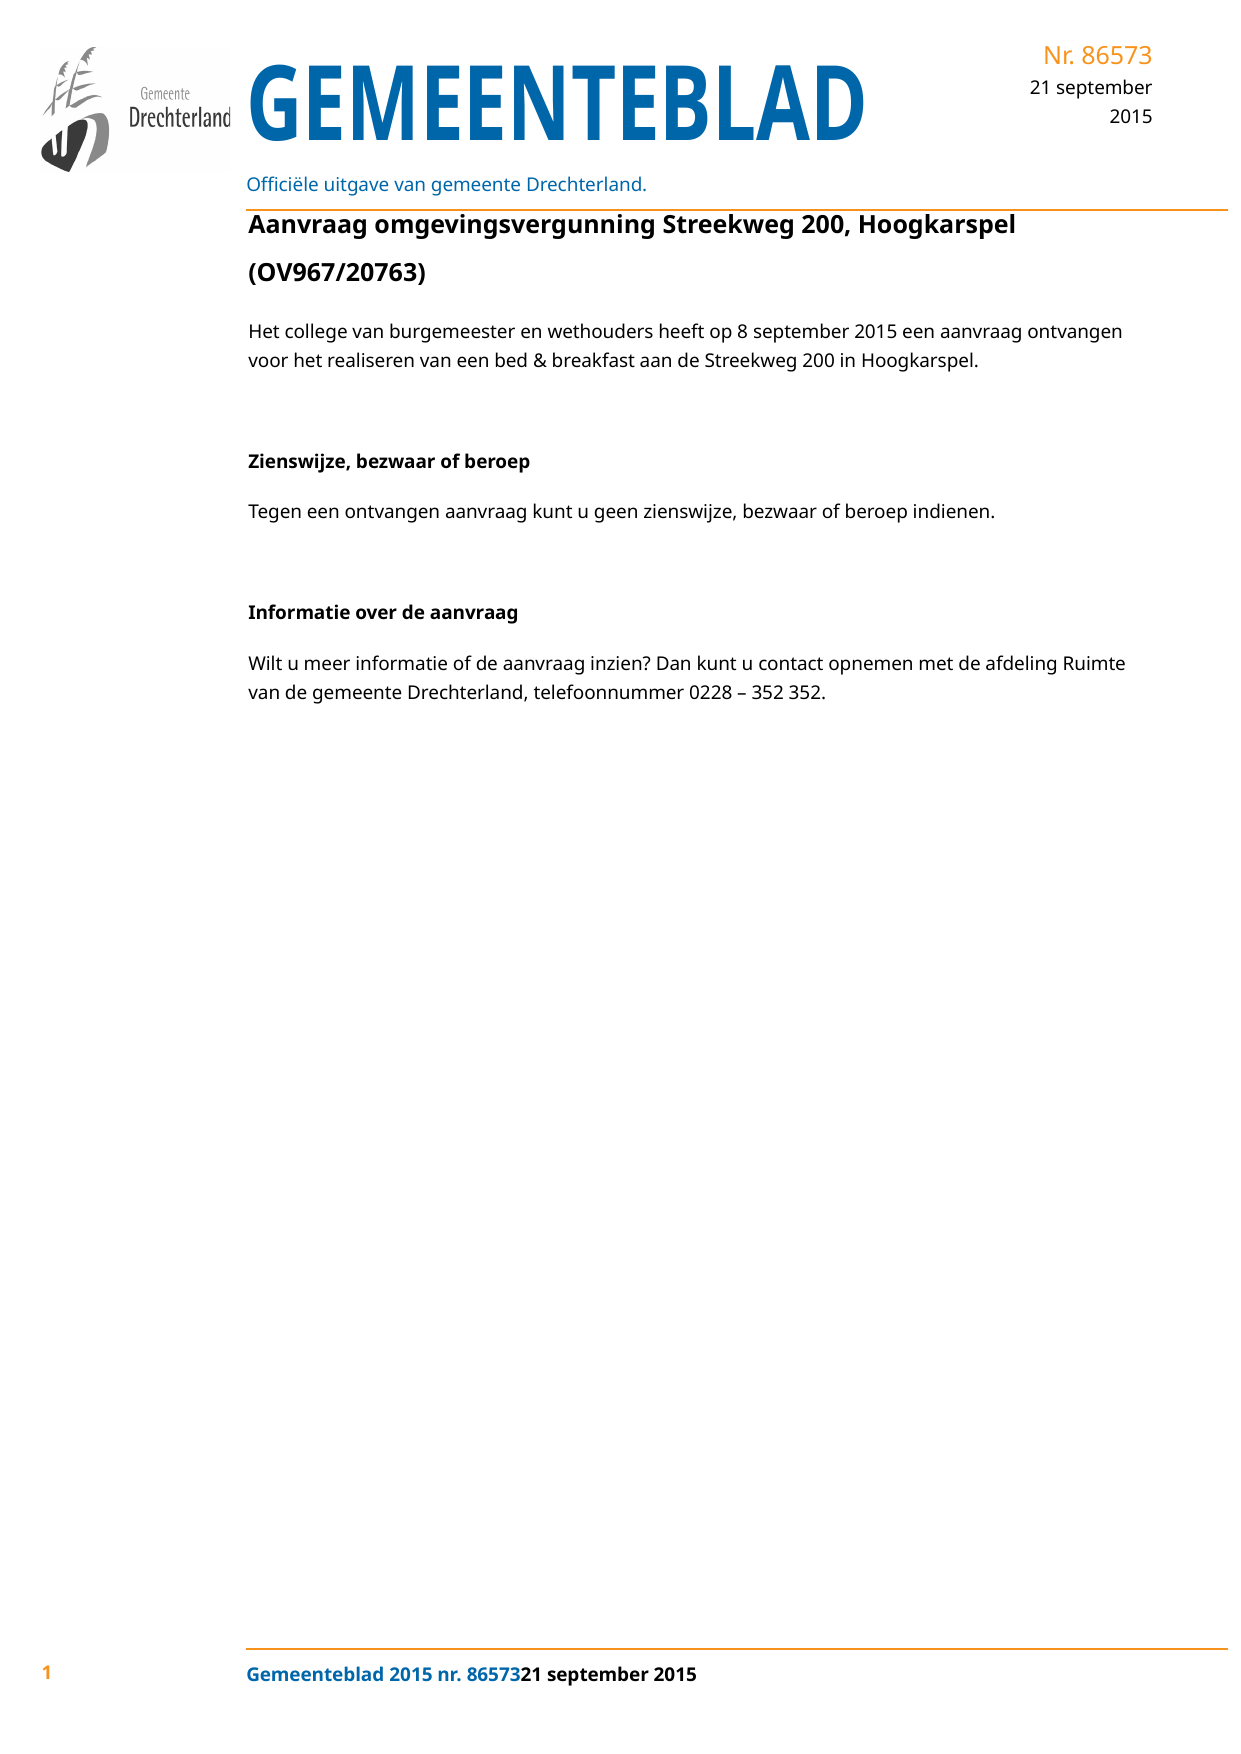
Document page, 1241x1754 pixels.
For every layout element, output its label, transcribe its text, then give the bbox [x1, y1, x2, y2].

picture [41, 47, 231, 172]
text Het college van burgemeester en wethouders heeft op 8 september 2015 een aanvraag ontvangen voor het realiseren van een bed & breakfast aan de Streekweg 200 in Hoogkarspel. [248, 318, 1152, 373]
text Aanvraag omgevingsvergunning Streekweg 200, Hoogkarspel (OV967/20763) [248, 211, 1152, 288]
text Tegen een ontvangen aanvraag kunt u geen zienswijze, bezwaar of beroep indienen. [248, 499, 1152, 524]
text Informatie over de aanvraag [248, 599, 1152, 625]
text Wilt u meer informatie of de aanvraag inzien? Dan kunt u contact opnemen met de afdeling Ruimte van de gemeente Drechterland, telefoonnummer 0228 – 352 352. [248, 650, 1152, 705]
text Zienswijze, bezwaar of beroep [248, 448, 1152, 474]
